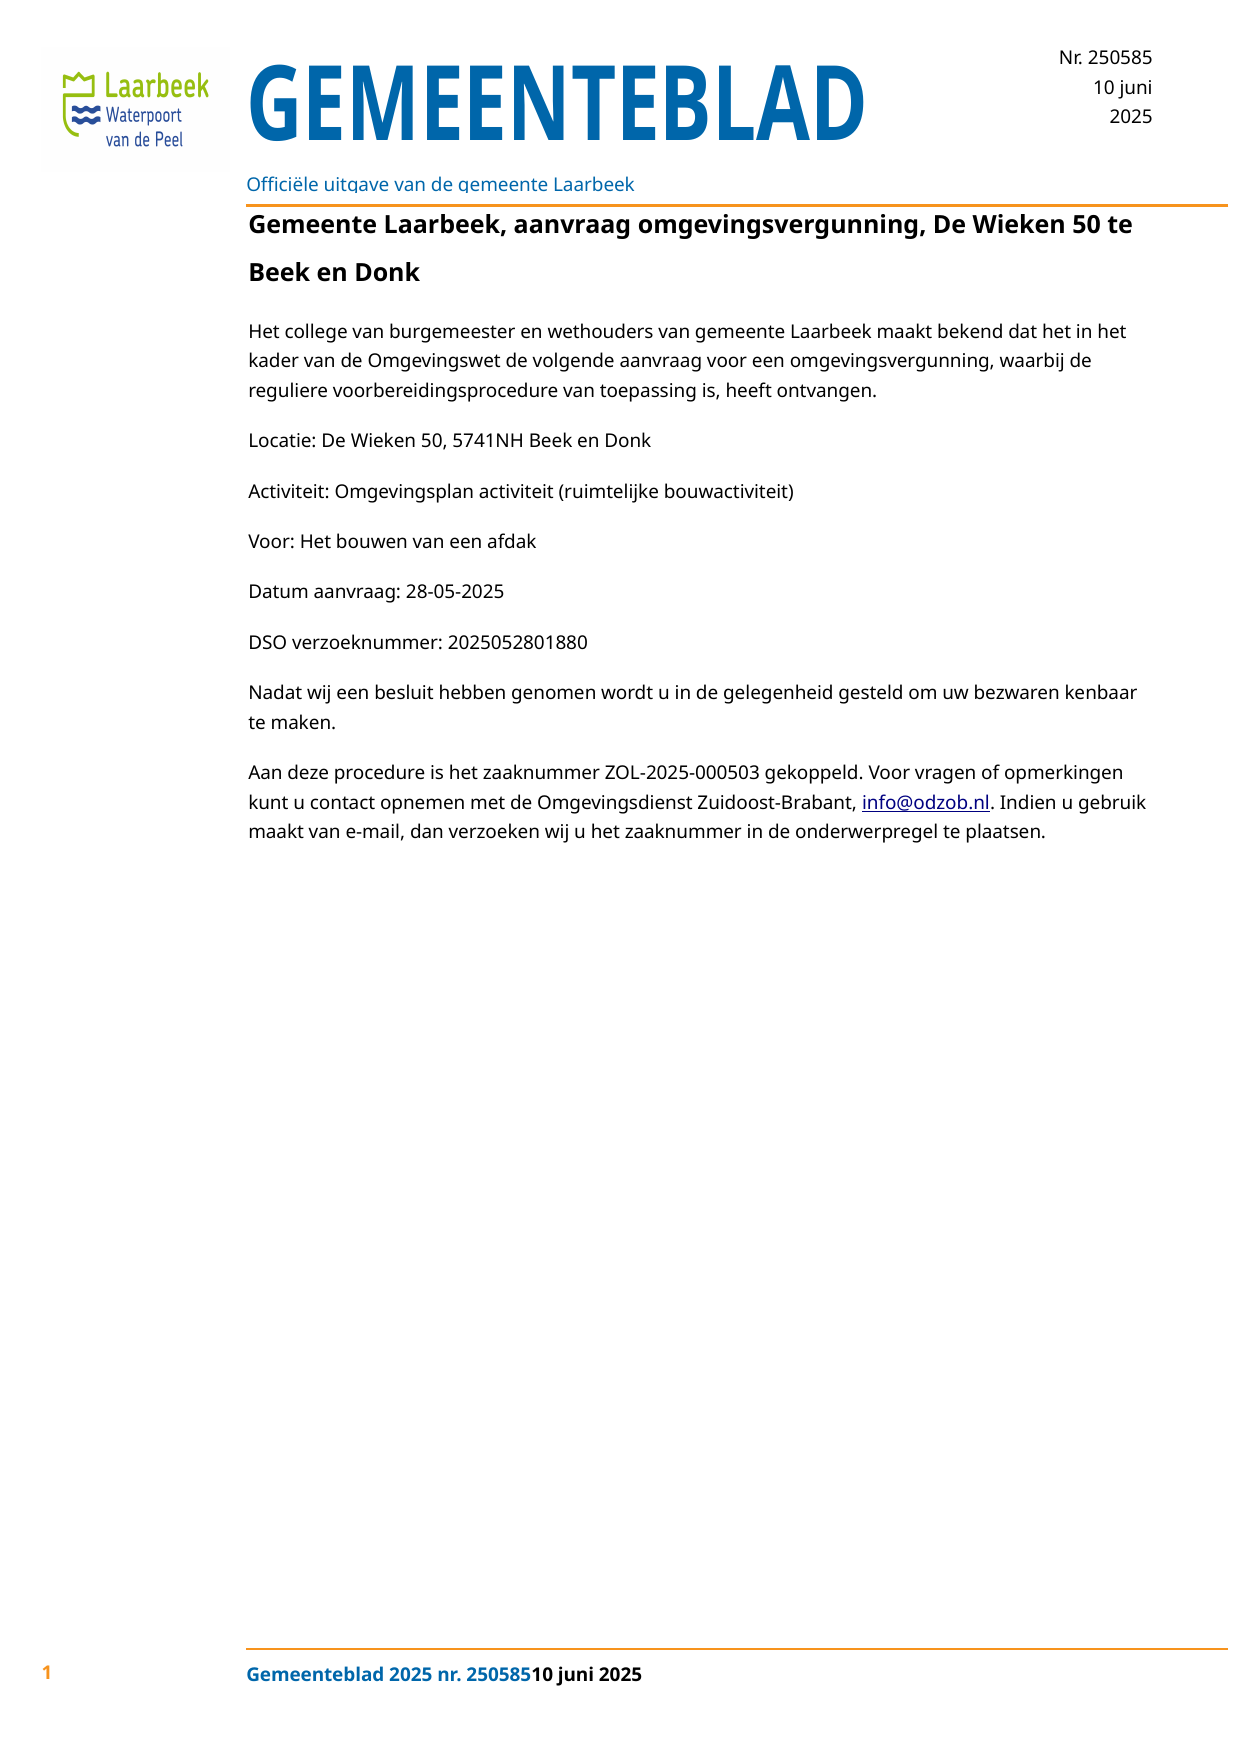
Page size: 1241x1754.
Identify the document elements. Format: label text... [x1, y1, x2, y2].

text Datum aanvraag: 28-05-2025 [248, 579, 1152, 604]
text Het college van burgemeester en wethouders van gemeente Laarbeek maakt bekend dat het in het kader van de Omgevingswet de volgende aanvraag voor een omgevingsvergunning, waarbij de reguliere voorbereidingsprocedure van toepassing is, heeft ontvangen. [248, 318, 1152, 403]
text Voor: Het bouwen van een afdak [248, 528, 1152, 554]
text Activiteit: Omgevingsplan activiteit (ruimtelijke bouwactiviteit) [248, 478, 1152, 504]
text DSO verzoeknummer: 2025052801880 [248, 629, 1152, 655]
text Locatie: De Wieken 50, 5741NH Beek en Donk [248, 427, 1152, 453]
text Nadat wij een besluit hebben genomen wordt u in de gelegenheid gesteld om uw bezwaren kenbaar te maken. [248, 679, 1152, 735]
picture [41, 47, 231, 172]
text Aan deze procedure is het zaaknummer ZOL-2025-000503 gekoppeld. Voor vragen of opmerkingen kunt u contact opnemen met de Omgevingsdienst Zuidoost-Brabant, info@odzob.nl. Indien u gebruik maakt van e-mail, dan verzoeken wij u het zaaknummer in de onderwerpregel te plaatsen. [248, 759, 1152, 844]
text Gemeente Laarbeek, aanvraag omgevingsvergunning, De Wieken 50 te Beek en Donk [248, 207, 1152, 288]
